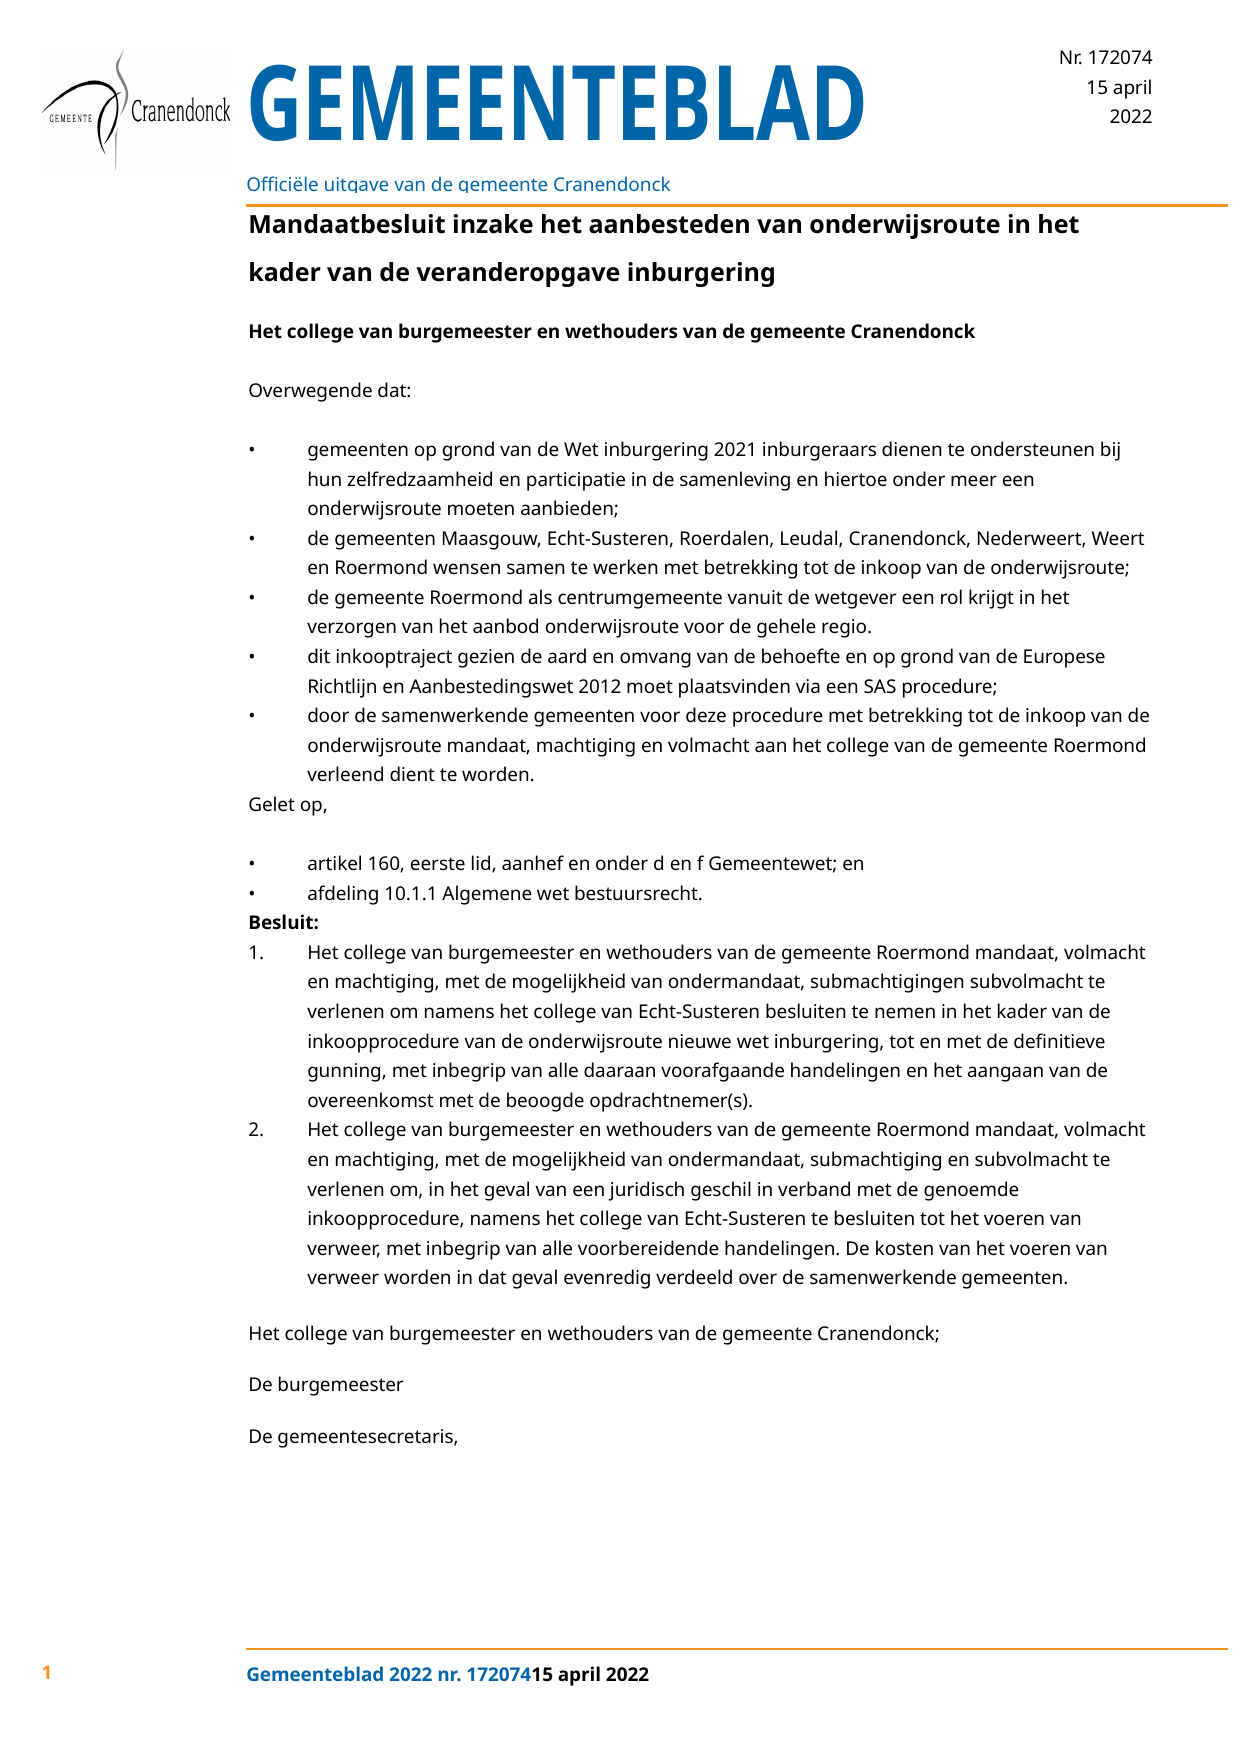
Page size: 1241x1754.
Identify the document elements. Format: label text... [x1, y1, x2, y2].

text Overwegende dat: [248, 377, 1152, 403]
text Besluit: [248, 909, 1152, 935]
text Mandaatbesluit inzake het aanbesteden van onderwijsroute in het kader van de veranderopgave inburgering [248, 207, 1152, 288]
text Gelet op, [248, 791, 1152, 817]
list door de samenwerkende gemeenten voor deze procedure met betrekking tot de inkoop van de onderwijsroute mandaat, machtiging en volmacht aan het college van de gemeente Roermond verleend dient te worden. [248, 702, 1152, 787]
picture [41, 47, 231, 172]
list Het college van burgemeester en wethouders van de gemeente Roermond mandaat, volmacht en machtiging, met de mogelijkheid van ondermandaat, submachtiging en subvolmacht te verlenen om, in het geval van een juridisch geschil in verband met de genoemde inkoopprocedure, namens het college van Echt-Susteren te besluiten tot het voeren van verweer, met inbegrip van alle voorbereidende handelingen. De kosten van het voeren van verweer worden in dat geval evenredig verdeeld over de samenwerkende gemeenten. [248, 1117, 1152, 1290]
list afdeling 10.1.1 Algemene wet bestuursrecht. [248, 880, 1152, 906]
text Het college van burgemeester en wethouders van de gemeente Cranendonck [248, 318, 1152, 344]
list artikel 160, eerste lid, aanhef en onder d en f Gemeentewet; en [248, 850, 1152, 876]
list dit inkooptraject gezien de aard en omvang van de behoefte en op grond van de Europese Richtlijn en Aanbestedingswet 2012 moet plaatsvinden via een SAS procedure; [248, 643, 1152, 699]
list de gemeente Roermond als centrumgemeente vanuit de wetgever een rol krijgt in het verzorgen van het aanbod onderwijsroute voor de gehele regio. [248, 584, 1152, 639]
list Het college van burgemeester en wethouders van de gemeente Roermond mandaat, volmacht en machtiging, met de mogelijkheid van ondermandaat, submachtigingen subvolmacht te verlenen om namens het college van Echt-Susteren besluiten te nemen in het kader van de inkoopprocedure van de onderwijsroute nieuwe wet inburgering, tot en met de definitieve gunning, met inbegrip van alle daaraan voorafgaande handelingen en het aangaan van de overeenkomst met de beoogde opdrachtnemer(s). [248, 939, 1152, 1113]
text De gemeentesecretaris, [248, 1423, 1152, 1448]
list gemeenten op grond van de Wet inburgering 2021 inburgeraars dienen te ondersteunen bij hun zelfredzaamheid en participatie in de samenleving en hiertoe onder meer een onderwijsroute moeten aanbieden; [248, 436, 1152, 521]
text Het college van burgemeester en wethouders van de gemeente Cranendonck; [248, 1320, 1152, 1346]
text De burgemeester [248, 1371, 1152, 1397]
list de gemeenten Maasgouw, Echt-Susteren, Roerdalen, Leudal, Cranendonck, Nederweert, Weert en Roermond wensen samen te werken met betrekking tot de inkoop van de onderwijsroute; [248, 525, 1152, 580]
